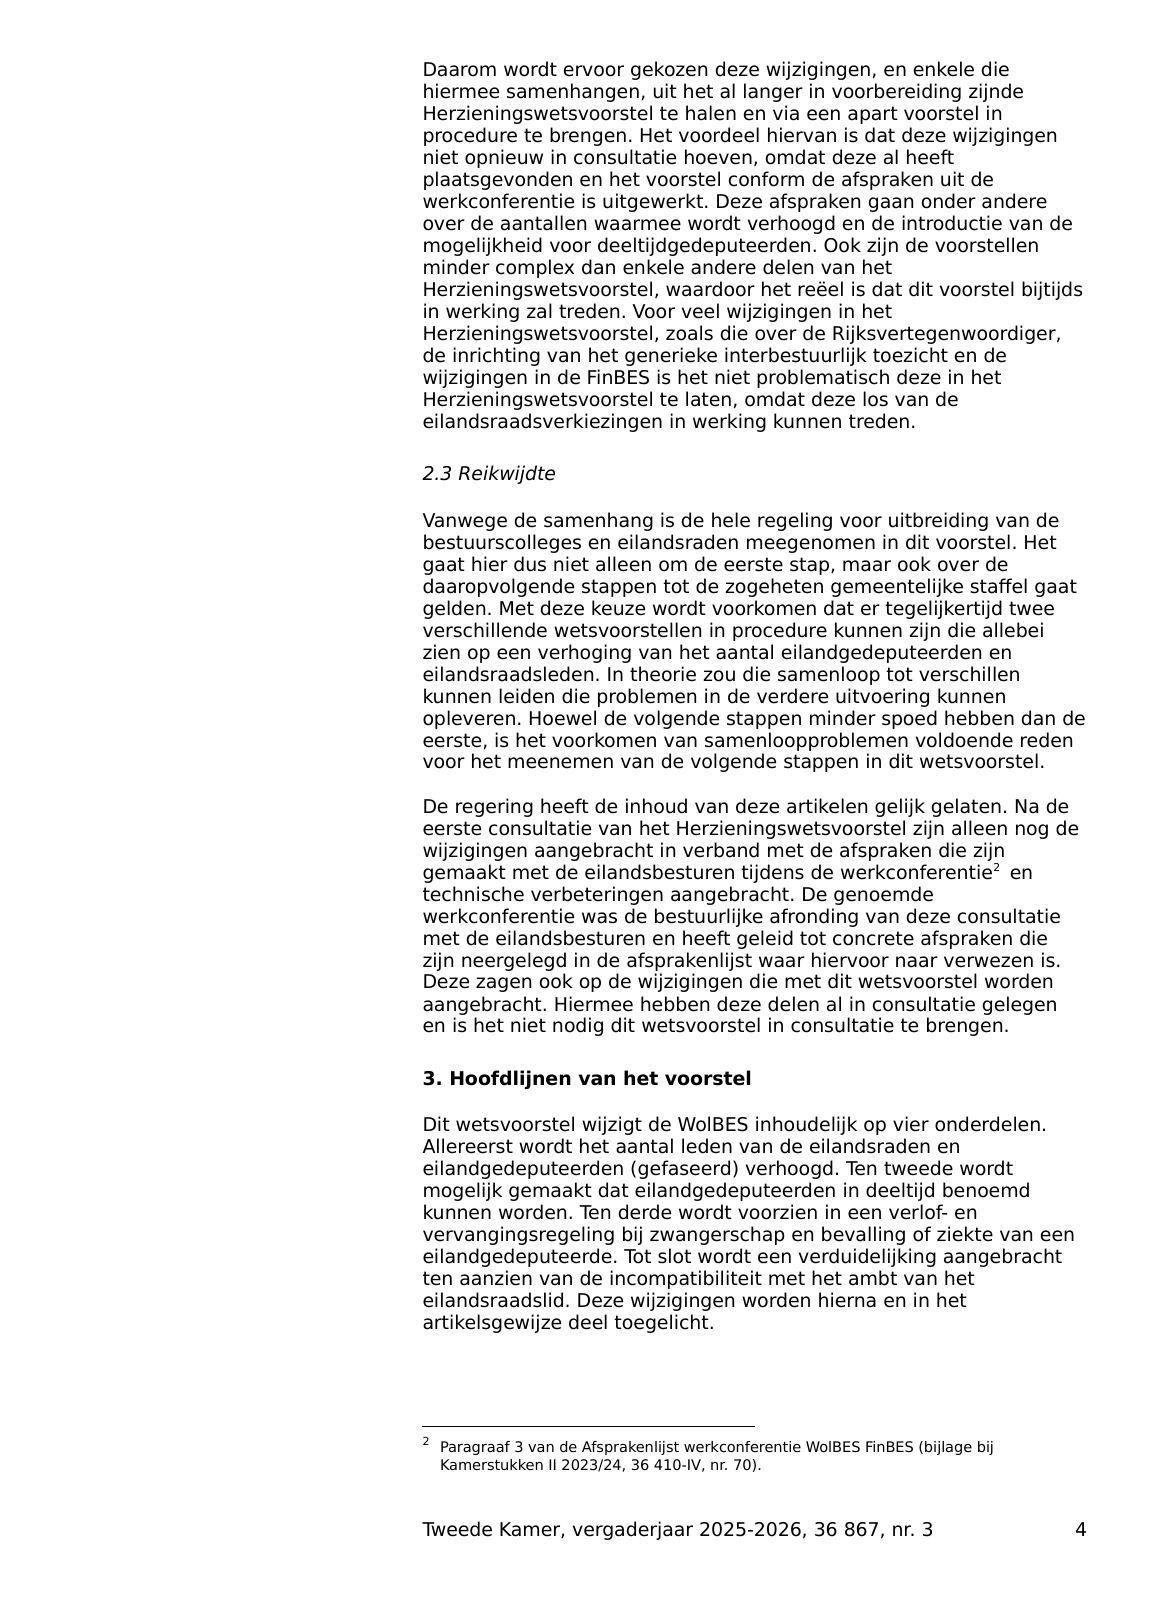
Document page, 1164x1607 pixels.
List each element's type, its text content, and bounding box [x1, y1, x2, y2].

text De regering heeft de inhoud van deze artikelen gelijk gelaten. Na de eerste consultatie van het Herzieningswetsvoorstel zijn alleen nog de wijzigingen aangebracht in verband met de afspraken die zijn gemaakt met de eilandsbesturen tijdens de werkconferentie en technische verbeteringen aangebracht. De genoemde werkconferentie was de bestuurlijke afronding van deze consultatie met de eilandsbesturen en heeft geleid tot concrete afspraken die zijn neergelegd in de afsprakenlijst waar hiervoor naar verwezen is. Deze zagen ook op de wijzigingen die met dit wetsvoorstel worden aangebracht. Hiermee hebben deze delen al in consultatie gelegen en is het niet nodig dit wetsvoorstel in consultatie te brengen. [422, 796, 1087, 1037]
text Paragraaf 3 van de Afsprakenlijst werkconferentie WolBES FinBES (bijlage bij Kamerstukken II 2023/24, 36 410-IV, nr. 70). [422, 1435, 1087, 1474]
text Vanwege de samenhang is de hele regeling voor uitbreiding van de bestuurscolleges en eilandsraden meegenomen in dit voorstel. Het gaat hier dus niet alleen om de eerste stap, maar ook over de daaropvolgende stappen tot de zogeheten gemeentelijke staffel gaat gelden. Met deze keuze wordt voorkomen dat er tegelijkertijd twee verschillende wetsvoorstellen in procedure kunnen zijn die allebei zien op een verhoging van het aantal eilandgedeputeerden en eilandsraadsleden. In theorie zou die samenloop tot verschillen kunnen leiden die problemen in de verdere uitvoering kunnen opleveren. Hoewel de volgende stappen minder spoed hebben dan de eerste, is het voorkomen van samenloopproblemen voldoende reden voor het meenemen van de volgende stappen in dit wetsvoorstel. [422, 510, 1087, 773]
text Dit wetsvoorstel wijzigt de WolBES inhoudelijk op vier onderdelen. Allereerst wordt het aantal leden van de eilandsraden en eilandgedeputeerden (gefaseerd) verhoogd. Ten tweede wordt mogelijk gemaakt dat eilandgedeputeerden in deeltijd benoemd kunnen worden. Ten derde wordt voorzien in een verlof- en vervangingsregeling bij zwangerschap en bevalling of ziekte van een eilandgedeputeerde. Tot slot wordt een verduidelijking aangebracht ten aanzien van de incompatibiliteit met het ambt van het eilandsraadslid. Deze wijzigingen worden hierna en in het artikelsgewijze deel toegelicht. [422, 1114, 1087, 1334]
subtitle 2.3 Reikwijdte [422, 463, 1087, 485]
text Daarom wordt ervoor gekozen deze wijzigingen, en enkele die hiermee samenhangen, uit het al langer in voorbereiding zijnde Herzieningswetsvoorstel te halen en via een apart voorstel in procedure te brengen. Het voordeel hiervan is dat deze wijzigingen niet opnieuw in consultatie hoeven, omdat deze al heeft plaatsgevonden en het voorstel conform de afspraken uit de werkconferentie is uitgewerkt. Deze afspraken gaan onder andere over de aantallen waarmee wordt verhoogd en de introductie van de mogelijkheid voor deeltijdgedeputeerden. Ook zijn de voorstellen minder complex dan enkele andere delen van het Herzieningswetsvoorstel, waardoor het reëel is dat dit voorstel bijtijds in werking zal treden. Voor veel wijzigingen in het Herzieningswetsvoorstel, zoals die over de Rijksvertegenwoordiger, de inrichting van het generieke interbestuurlijk toezicht en de wijzigingen in de FinBES is het niet problematisch deze in het Herzieningswetsvoorstel te laten, omdat deze los van de eilandsraadsverkiezingen in werking kunnen treden. [422, 59, 1087, 433]
subtitle 3. Hoofdlijnen van het voorstel [422, 1067, 1087, 1089]
